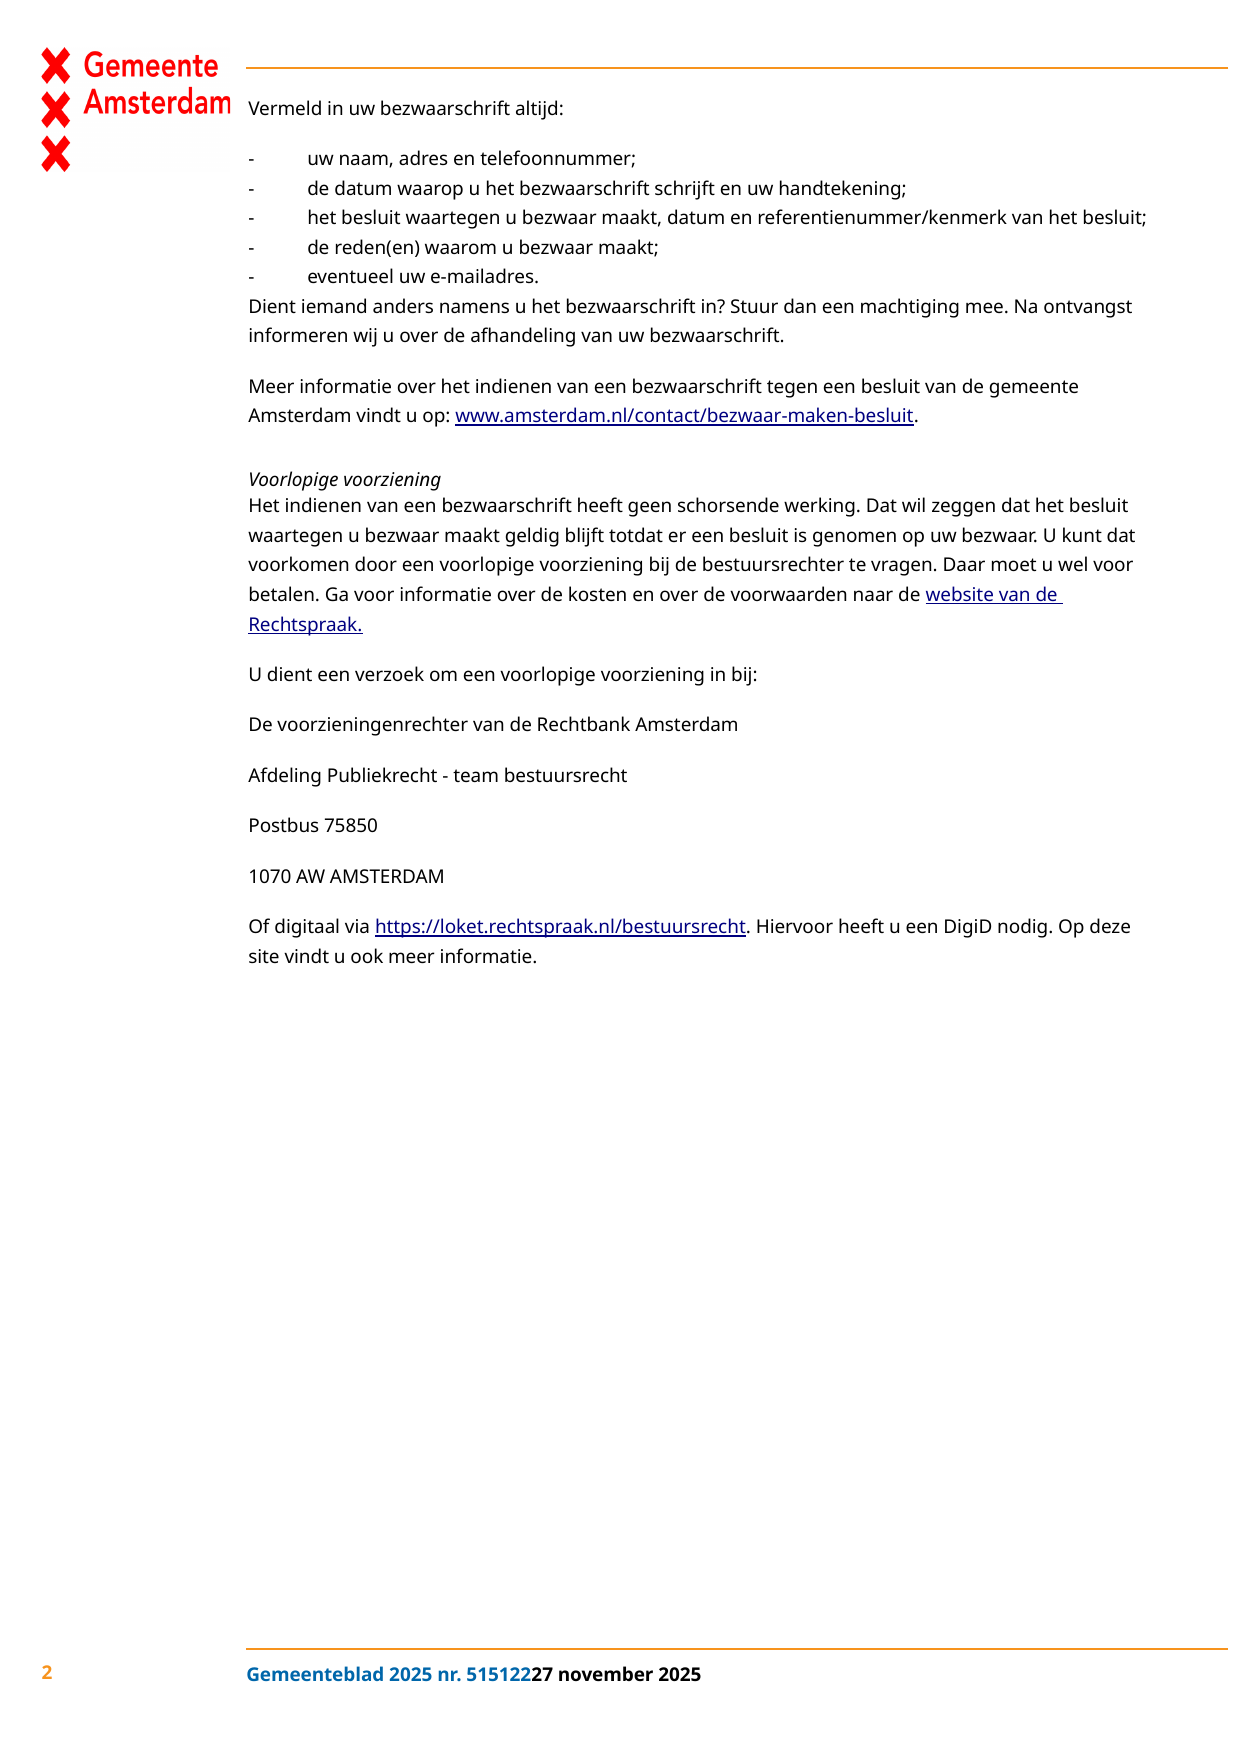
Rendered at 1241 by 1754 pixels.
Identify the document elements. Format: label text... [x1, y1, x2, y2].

text Of digitaal via https://loket.rechtspraak.nl/bestuursrecht. Hiervoor heeft u een DigiD nodig. Op deze site vindt u ook meer informatie. [248, 913, 1152, 968]
text Vermeld in uw bezwaarschrift altijd: [248, 95, 1152, 121]
text Het indienen van een bezwaarschrift heeft geen schorsende werking. Dat wil zeggen dat het besluit waartegen u bezwaar maakt geldig blijft totdat er een besluit is genomen op uw bezwaar. U kunt dat voorkomen door een voorlopige voorziening bij de bestuursrechter te vragen. Daar moet u wel voor betalen. Ga voor informatie over de kosten en over de voorwaarden naar de website van de Rechtspraak. [248, 492, 1152, 636]
list uw naam, adres en telefoonnummer; [248, 145, 1152, 171]
text U dient een verzoek om een voorlopige voorziening in bij: [248, 661, 1152, 687]
text Afdeling Publiekrecht - team bestuursrecht [248, 762, 1152, 788]
list de datum waarop u het bezwaarschrift schrijft en uw handtekening; [248, 175, 1152, 201]
text Dient iemand anders namens u het bezwaarschrift in? Stuur dan een machtiging mee. Na ontvangst informeren wij u over de afhandeling van uw bezwaarschrift. [248, 293, 1152, 348]
text Voorlopige voorziening [248, 467, 1152, 492]
list de reden(en) waarom u bezwaar maakt; [248, 234, 1152, 260]
picture [41, 47, 231, 172]
text Meer informatie over het indienen van een bezwaarschrift tegen een besluit van de gemeente Amsterdam vindt u op: www.amsterdam.nl/contact/bezwaar-maken-besluit. [248, 373, 1152, 428]
list eventueel uw e-mailadres. [248, 263, 1152, 289]
text De voorzieningenrechter van de Rechtbank Amsterdam [248, 712, 1152, 737]
text 1070 AW AMSTERDAM [248, 863, 1152, 888]
text Postbus 75850 [248, 812, 1152, 838]
list het besluit waartegen u bezwaar maakt, datum en referentienummer/kenmerk van het besluit; [248, 204, 1152, 230]
